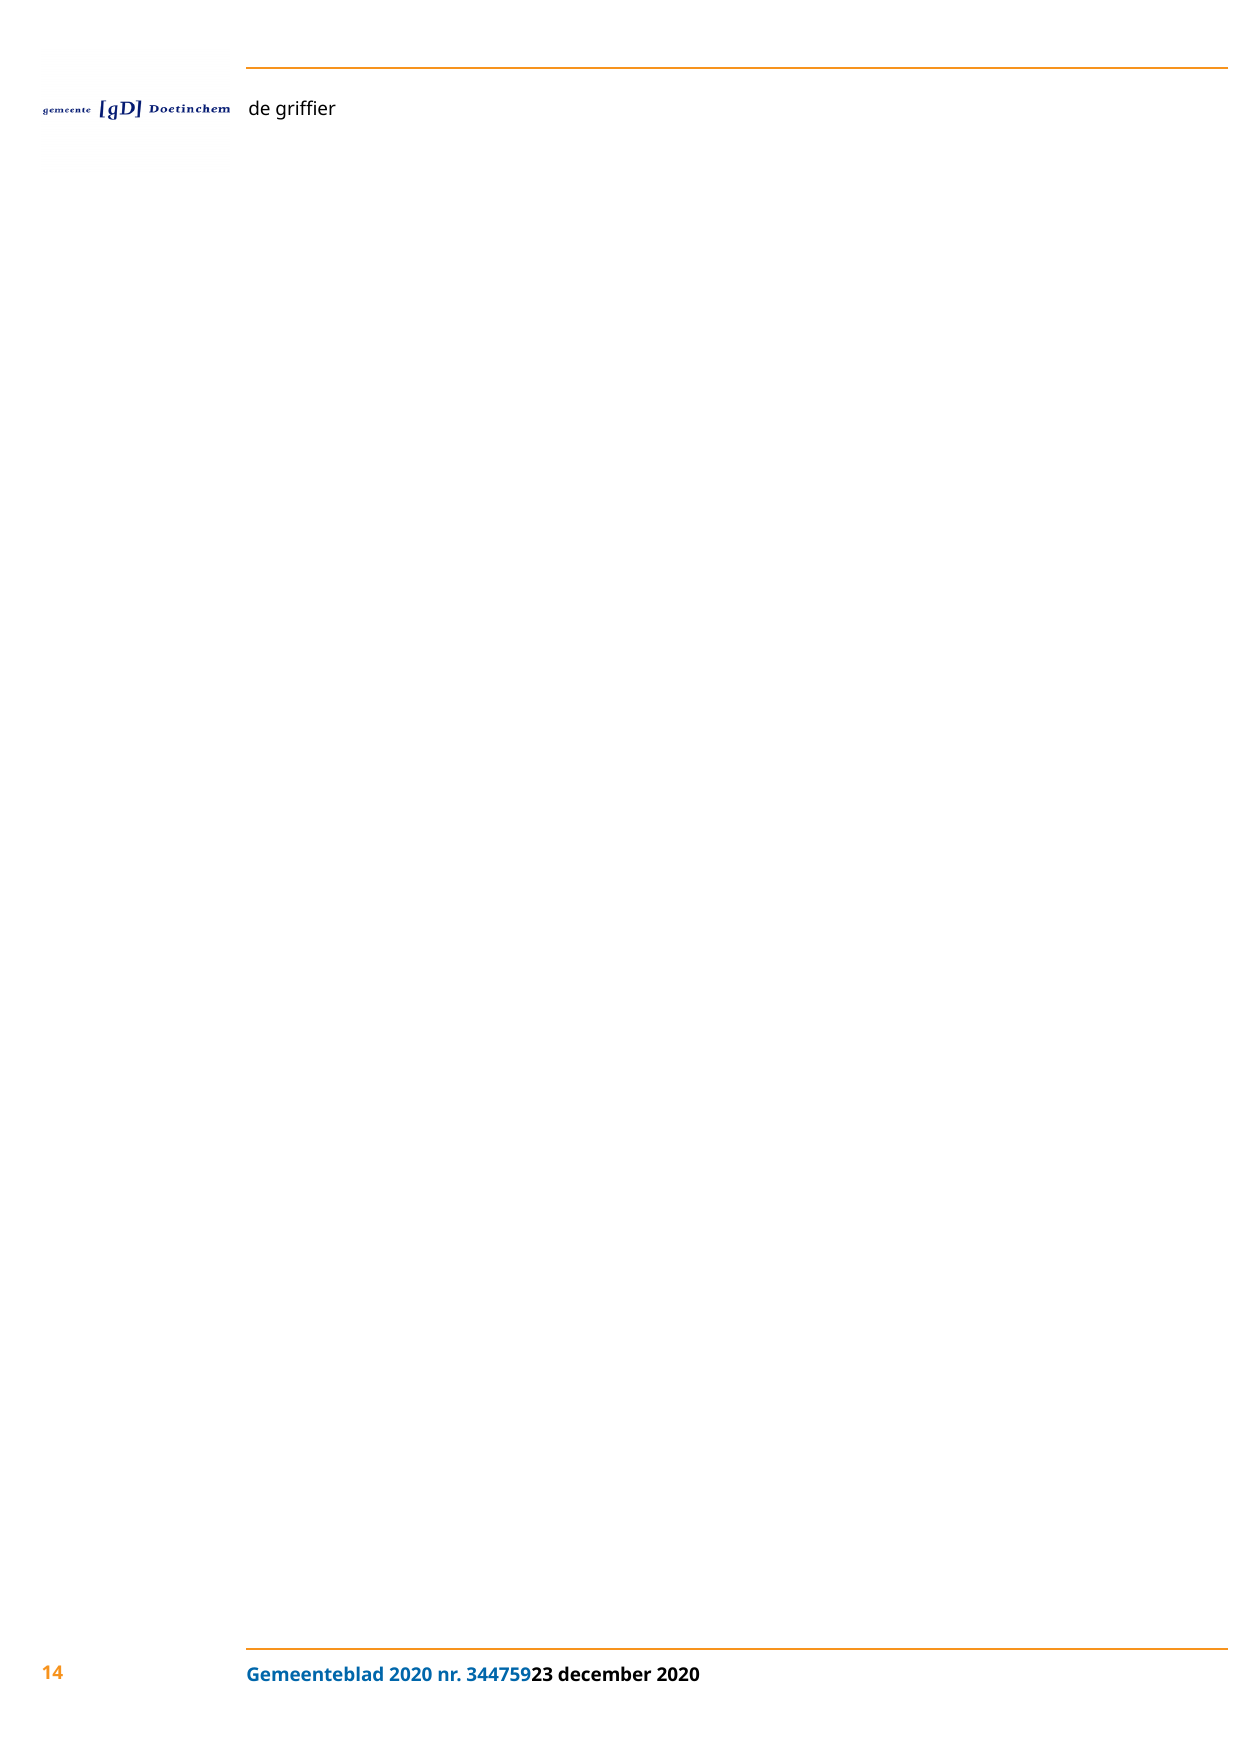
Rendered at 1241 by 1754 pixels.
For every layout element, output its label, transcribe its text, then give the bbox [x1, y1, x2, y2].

text de griffier [248, 95, 1152, 121]
picture [41, 47, 231, 172]
